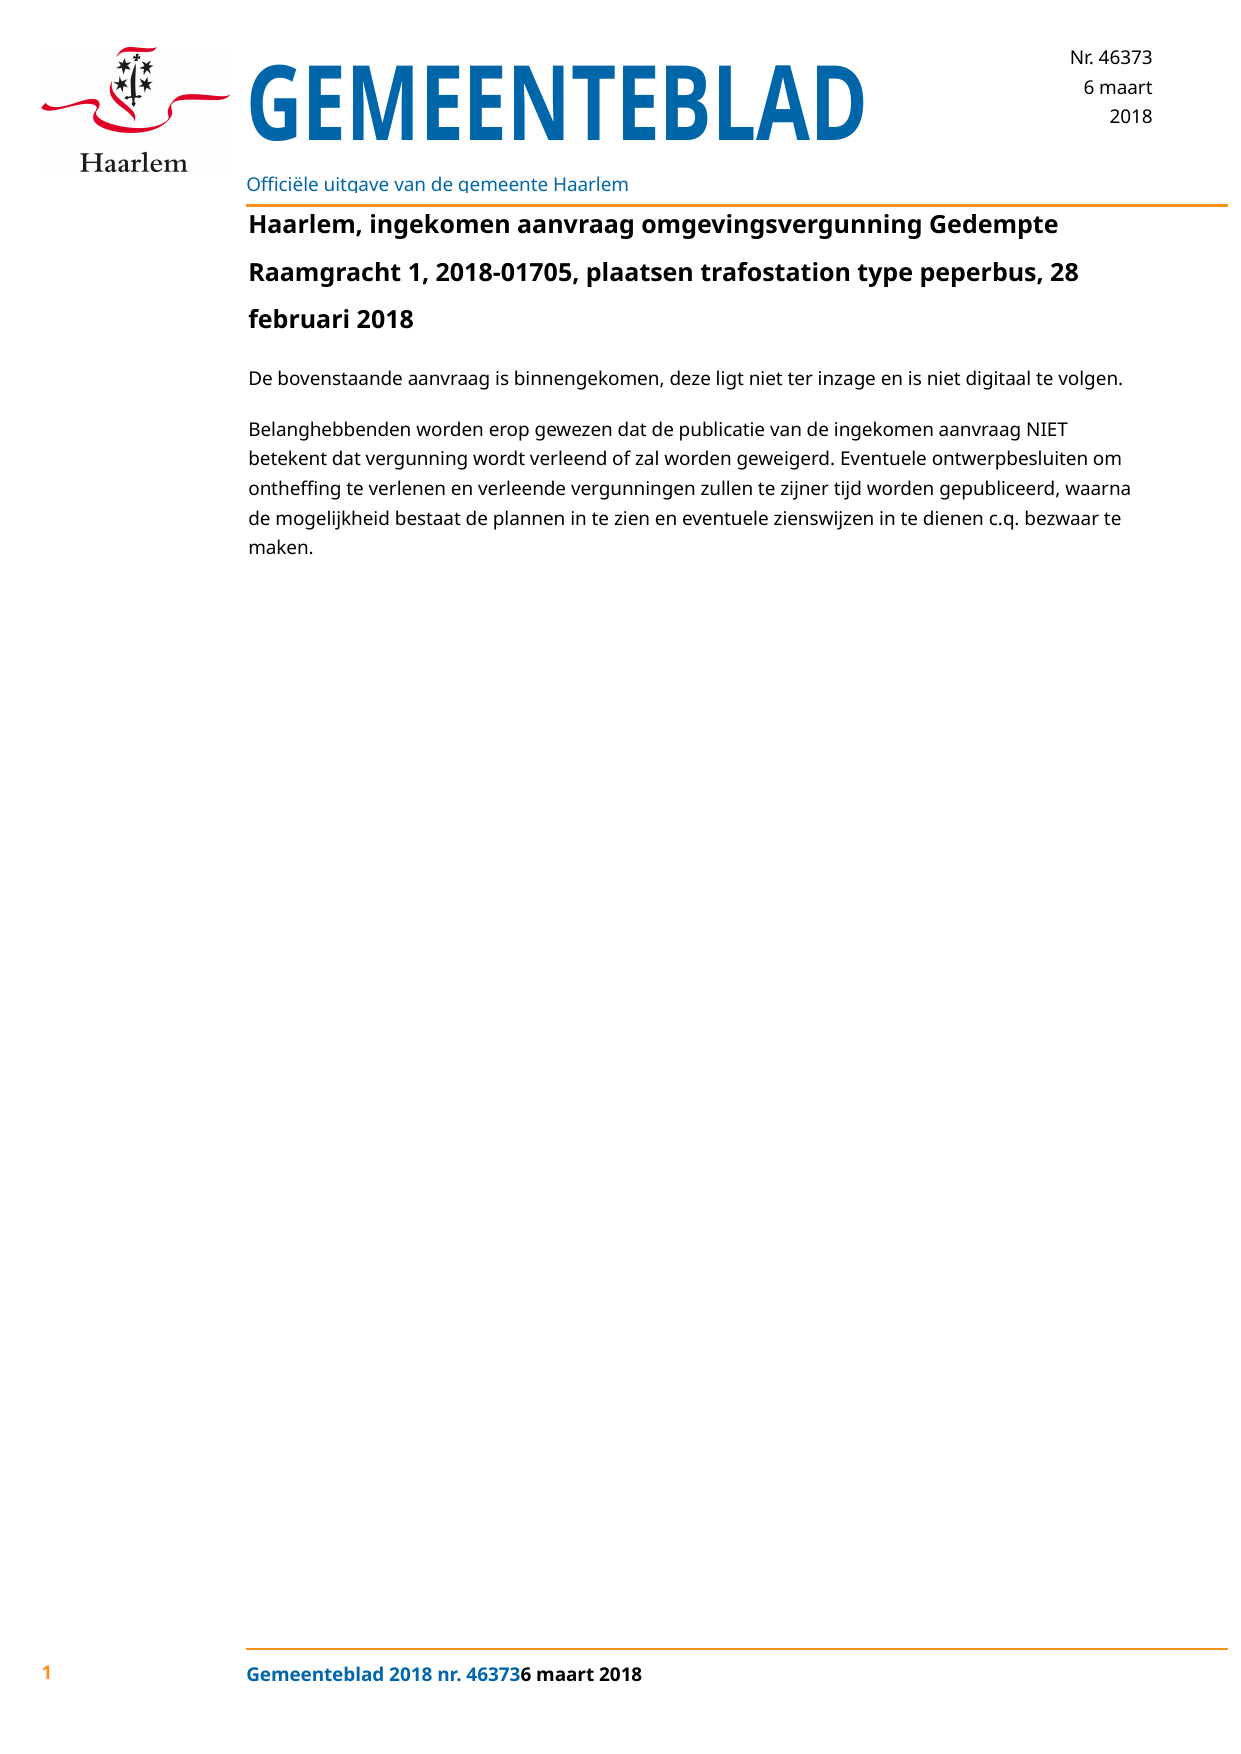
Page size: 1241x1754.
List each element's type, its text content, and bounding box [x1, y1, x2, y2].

text Belanghebbenden worden erop gewezen dat de publicatie van de ingekomen aanvraag NIET betekent dat vergunning wordt verleend of zal worden geweigerd. Eventuele ontwerpbesluiten om ontheffing te verlenen en verleende vergunningen zullen te zijner tijd worden gepubliceerd, waarna de mogelijkheid bestaat de plannen in te zien en eventuele zienswijzen in te dienen c.q. bezwaar te maken. [248, 416, 1152, 560]
picture [41, 47, 231, 172]
text De bovenstaande aanvraag is binnengekomen, deze ligt niet ter inzage en is niet digitaal te volgen. [248, 366, 1152, 391]
text Haarlem, ingekomen aanvraag omgevingsvergunning Gedempte Raamgracht 1, 2018-01705, plaatsen trafostation type peperbus, 28 februari 2018 [248, 207, 1152, 336]
